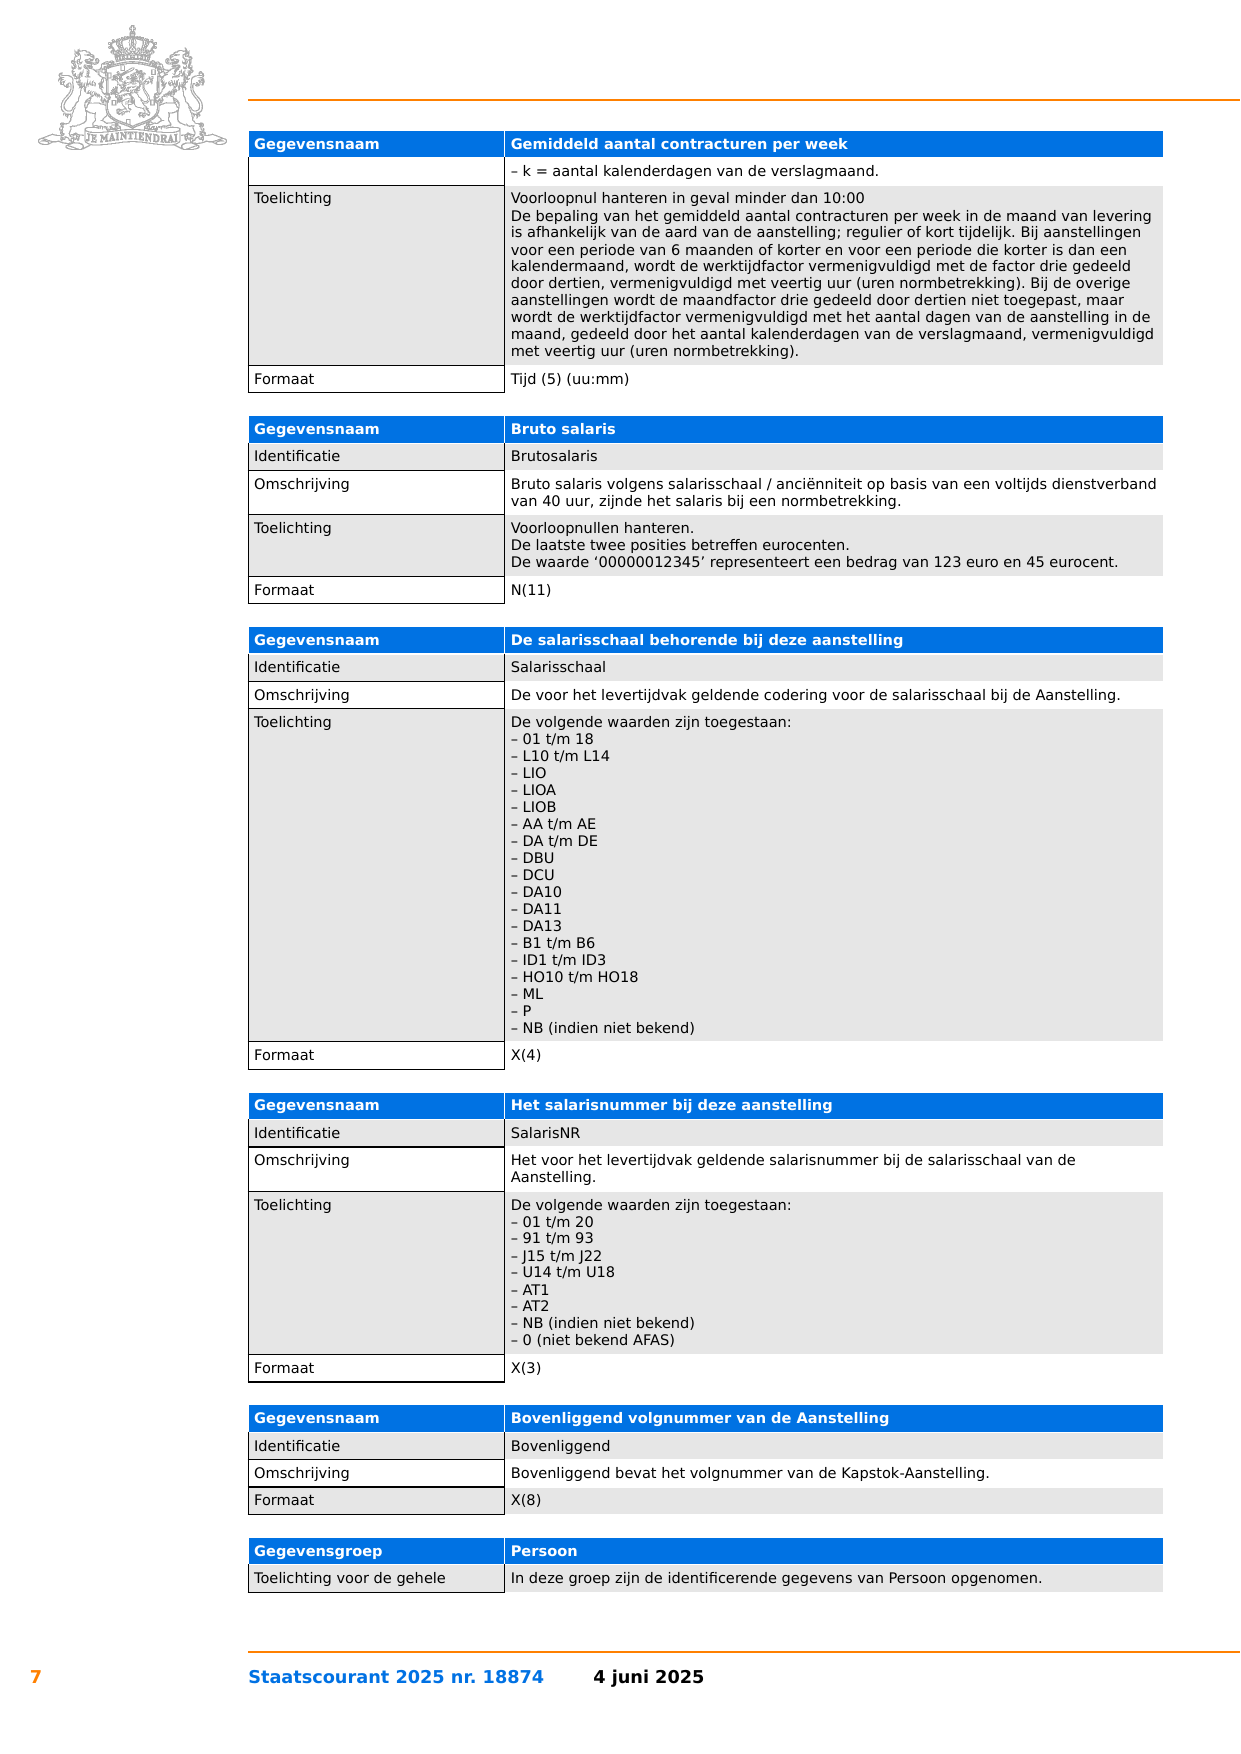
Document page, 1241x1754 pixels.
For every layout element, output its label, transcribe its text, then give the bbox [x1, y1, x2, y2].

table_header Bovenliggend volgnummer van de Aanstelling [505, 1405, 1163, 1432]
table_cell Identificatie [249, 1433, 504, 1459]
table_cell Omschrijving [249, 1148, 504, 1191]
table_cell – k = aantal kalenderdagen van de verslagmaand. [505, 158, 1163, 185]
table_cell De volgende waarden zijn toegestaan: – 01 t/m 20 – 91 t/m 93 – J15 t/m J22 – U14 t/m U18 – AT1 – AT2 – NB (indien niet bekend) – 0 (niet bekend AFAS) [505, 1192, 1163, 1354]
table_cell Voorloopnul hanteren in geval minder dan 10:00 De bepaling van het gemiddeld aantal contracturen per week in de maand van levering is afhankelijk van de aard van de aanstelling; regulier of kort tijdelijk. Bij aanstellingen voor een periode van 6 maanden of korter en voor een periode die korter is dan een kalendermaand, wordt de werktijdfactor vermenigvuldigd met de factor drie gedeeld door dertien, vermenigvuldigd met veertig uur (uren normbetrekking). Bij de overige aanstellingen wordt de maandfactor drie gedeeld door dertien niet toegepast, maar wordt de werktijdfactor vermenigvuldigd met het aantal dagen van de aanstelling in de maand, gedeeld door het aantal kalenderdagen van de verslagmaand, vermenigvuldigd met veertig uur (uren normbetrekking). [505, 186, 1163, 365]
table_header Gegevensnaam [249, 131, 504, 157]
table_cell Tijd (5) (uu:mm) [505, 366, 1163, 392]
table_cell De volgende waarden zijn toegestaan: – 01 t/m 18 – L10 t/m L14 – LIO – LIOA – LIOB – AA t/m AE – DA t/m DE – DBU – DCU – DA10 – DA11 – DA13 – B1 t/m B6 – ID1 t/m ID3 – HO10 t/m HO18 – ML – P – NB (indien niet bekend) [505, 709, 1163, 1041]
table_cell Formaat [249, 1042, 504, 1069]
table_header De salarisschaal behorende bij deze aanstelling [505, 627, 1163, 653]
table_cell SalarisNR [505, 1120, 1163, 1146]
table_cell Formaat [249, 1488, 504, 1514]
table_cell Voorloopnullen hanteren. De laatste twee posities betreffen eurocenten. De waarde ‘00000012345’ representeert een bedrag van 123 euro en 45 eurocent. [505, 515, 1163, 576]
table_cell Bovenliggend bevat het volgnummer van de Kapstok-Aanstelling. [505, 1460, 1163, 1486]
table_header Gegevensnaam [249, 416, 504, 443]
table_cell X(4) [505, 1042, 1163, 1069]
table_cell Omschrijving [249, 471, 504, 514]
table_cell De voor het levertijdvak geldende codering voor de salarisschaal bij de Aanstelling. [505, 682, 1163, 708]
table_cell [249, 158, 504, 185]
table_cell Omschrijving [249, 1460, 504, 1486]
table_cell Identificatie [249, 655, 504, 681]
table_cell Toelichting [249, 515, 504, 576]
table_cell Formaat [249, 1355, 504, 1381]
table_cell Identificatie [249, 444, 504, 470]
table_header Persoon [505, 1538, 1163, 1564]
table_cell X(8) [505, 1488, 1163, 1514]
table_cell Toelichting [249, 1192, 504, 1354]
table_header Het salarisnummer bij deze aanstelling [505, 1093, 1163, 1119]
table_cell Brutosalaris [505, 444, 1163, 470]
table_cell Toelichting [249, 186, 504, 365]
table_header Gegevensnaam [249, 1093, 504, 1119]
table_header Gegevensgroep [249, 1538, 504, 1564]
table_cell Formaat [249, 577, 504, 603]
table_cell X(3) [505, 1355, 1163, 1381]
table_cell Bruto salaris volgens salarisschaal / anciënniteit op basis van een voltijds dienstverband van 40 uur, zijnde het salaris bij een normbetrekking. [505, 471, 1163, 514]
table_cell Toelichting voor de gehele [249, 1565, 504, 1592]
table_cell Omschrijving [249, 682, 504, 708]
table_header Bruto salaris [505, 416, 1163, 443]
table_cell Identificatie [249, 1120, 504, 1146]
picture [38, 25, 227, 150]
table_cell Bovenliggend [505, 1433, 1163, 1459]
table_header Gegevensnaam [249, 627, 504, 653]
table_cell Salarisschaal [505, 655, 1163, 681]
table_header Gemiddeld aantal contracturen per week [505, 131, 1163, 157]
table_header Gegevensnaam [249, 1405, 504, 1432]
table_cell In deze groep zijn de identificerende gegevens van Persoon opgenomen. [505, 1565, 1163, 1592]
table_cell Het voor het levertijdvak geldende salarisnummer bij de salarisschaal van de Aanstelling. [505, 1148, 1163, 1191]
table_cell Formaat [249, 366, 504, 392]
table_cell Toelichting [249, 709, 504, 1041]
table_cell N(11) [505, 577, 1163, 603]
